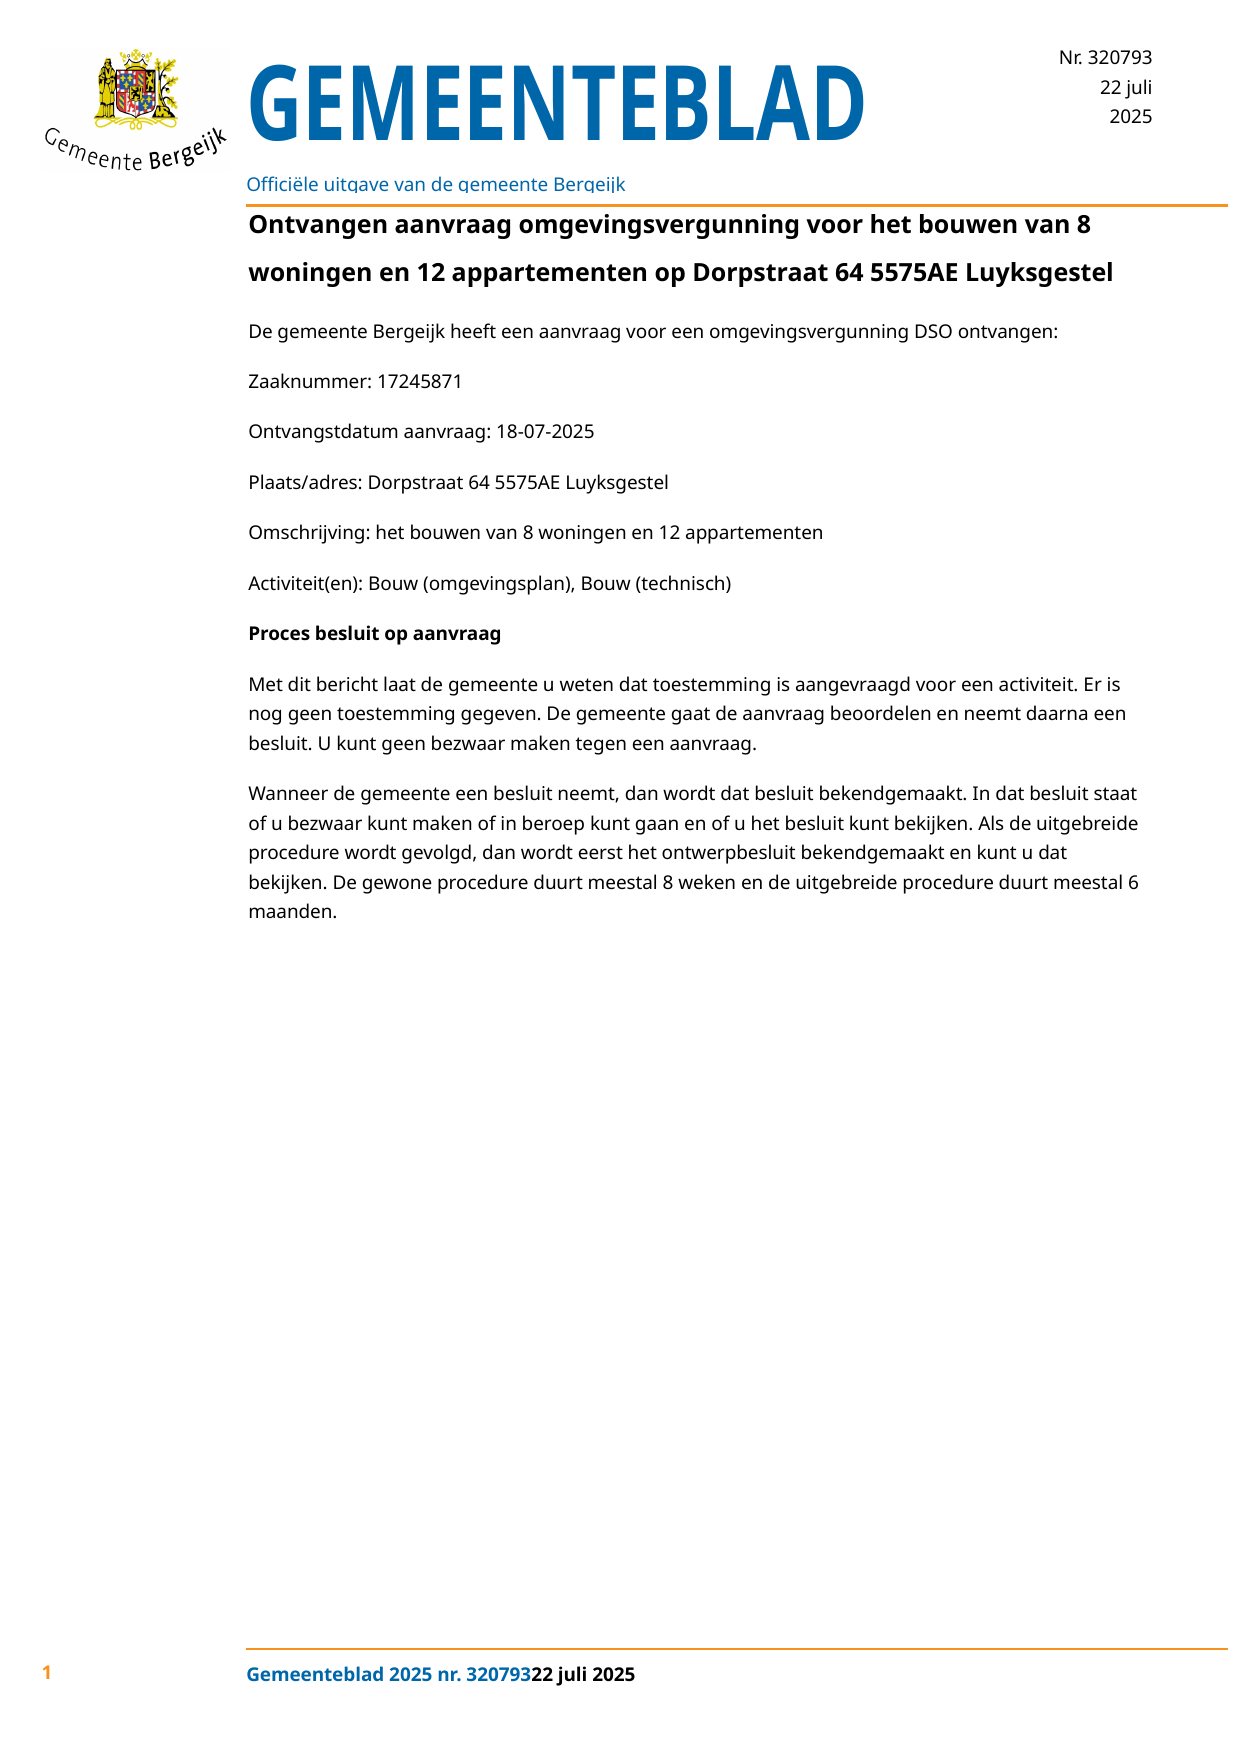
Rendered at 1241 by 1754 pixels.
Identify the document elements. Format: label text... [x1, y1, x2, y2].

text Zaaknummer: 17245871 [248, 368, 1152, 394]
text Proces besluit op aanvraag [248, 620, 1152, 646]
text De gemeente Bergeijk heeft een aanvraag voor een omgevingsvergunning DSO ontvangen: [248, 318, 1152, 344]
text Ontvangstdatum aanvraag: 18-07-2025 [248, 419, 1152, 444]
text Activiteit(en): Bouw (omgevingsplan), Bouw (technisch) [248, 570, 1152, 596]
text Plaats/adres: Dorpstraat 64 5575AE Luyksgestel [248, 469, 1152, 495]
text Met dit bericht laat de gemeente u weten dat toestemming is aangevraagd voor een activiteit. Er is nog geen toestemming gegeven. De gemeente gaat de aanvraag beoordelen en neemt daarna een besluit. U kunt geen bezwaar maken tegen een aanvraag. [248, 671, 1152, 756]
text Omschrijving: het bouwen van 8 woningen en 12 appartementen [248, 519, 1152, 545]
picture [41, 47, 231, 172]
text Ontvangen aanvraag omgevingsvergunning voor het bouwen van 8 woningen en 12 appartementen op Dorpstraat 64 5575AE Luyksgestel [248, 207, 1152, 288]
text Wanneer de gemeente een besluit neemt, dan wordt dat besluit bekendgemaakt. In dat besluit staat of u bezwaar kunt maken of in beroep kunt gaan en of u het besluit kunt bekijken. Als de uitgebreide procedure wordt gevolgd, dan wordt eerst het ontwerpbesluit bekendgemaakt en kunt u dat bekijken. De gewone procedure duurt meestal 8 weken en de uitgebreide procedure duurt meestal 6 maanden. [248, 780, 1152, 924]
